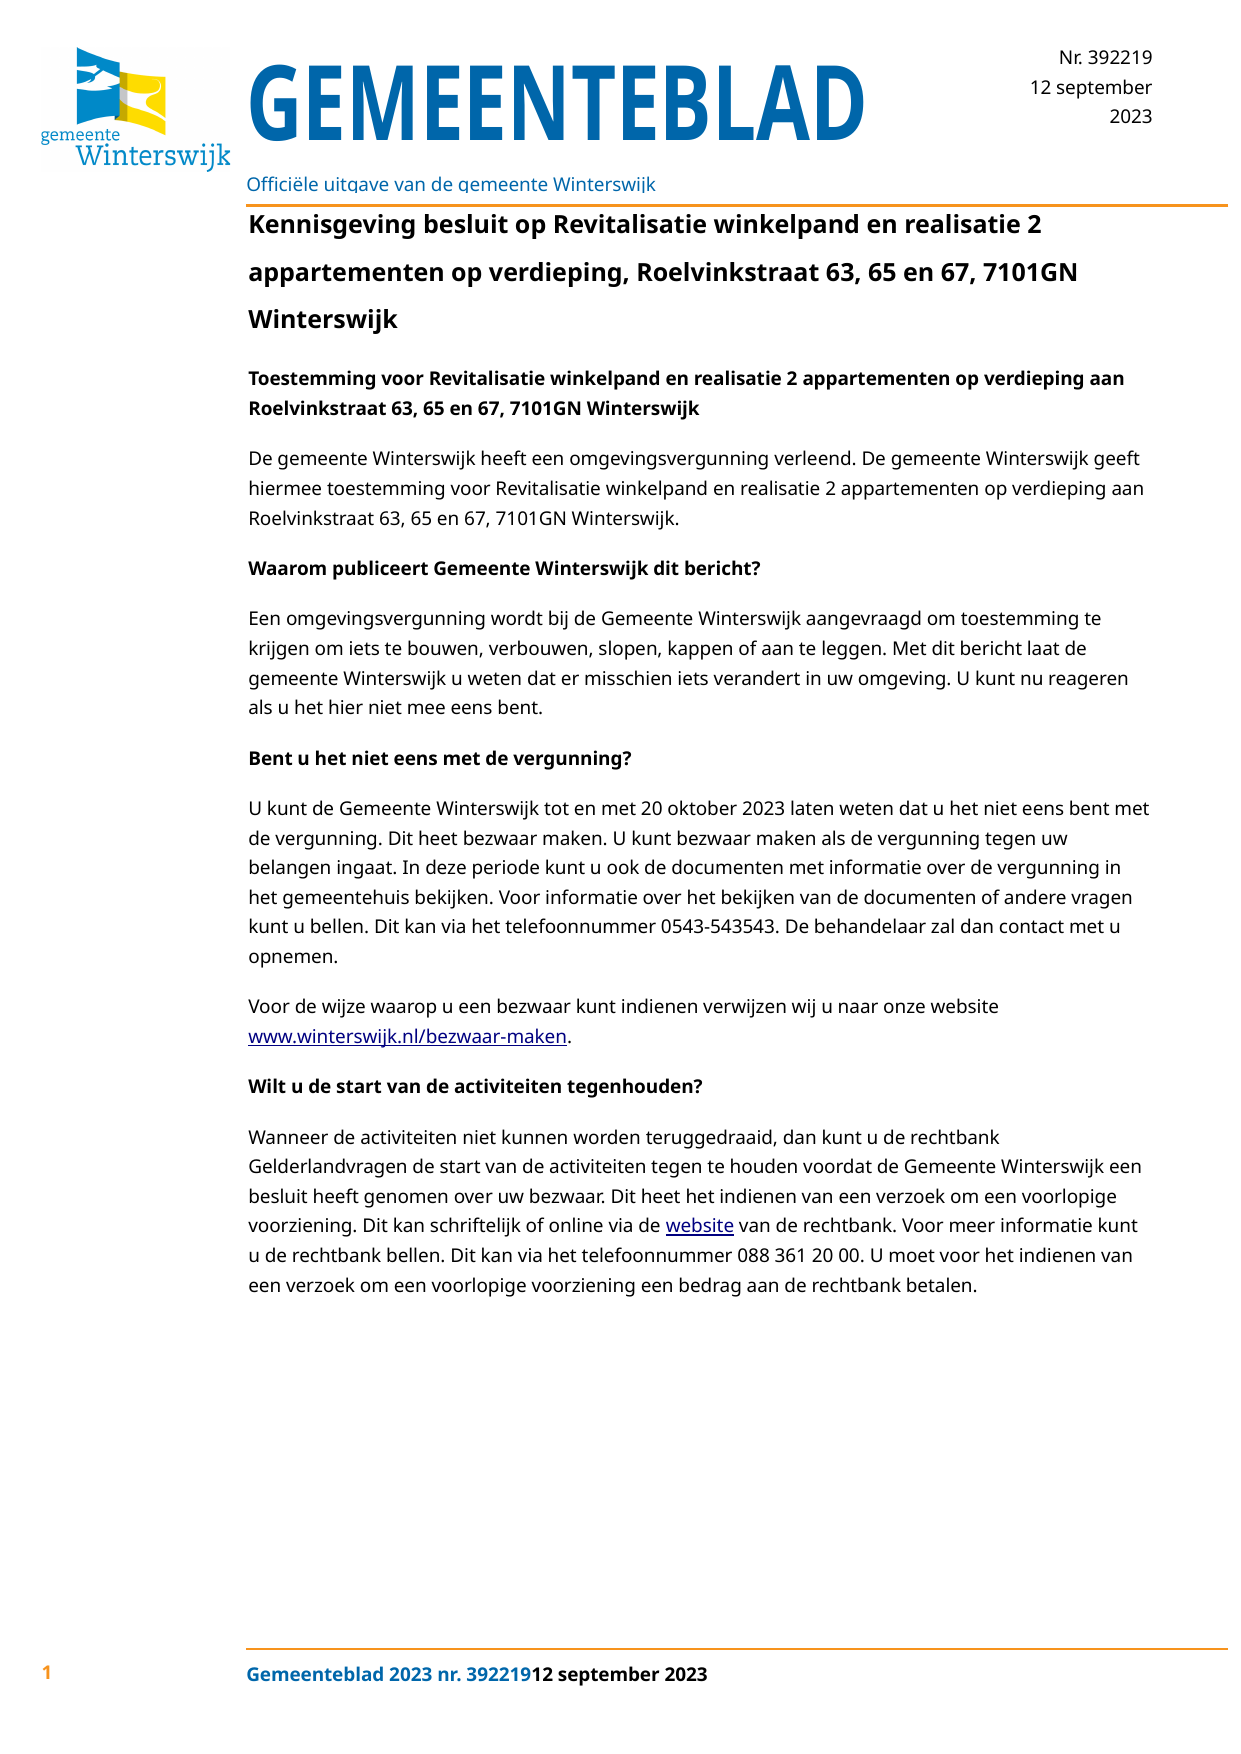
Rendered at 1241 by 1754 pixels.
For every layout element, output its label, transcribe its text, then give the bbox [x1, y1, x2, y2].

text De gemeente Winterswijk heeft een omgevingsvergunning verleend. De gemeente Winterswijk geeft hiermee toestemming voor Revitalisatie winkelpand en realisatie 2 appartementen op verdieping aan Roelvinkstraat 63, 65 en 67, 7101GN Winterswijk. [248, 446, 1152, 530]
text U kunt de Gemeente Winterswijk tot en met 20 oktober 2023 laten weten dat u het niet eens bent met de vergunning. Dit heet bezwaar maken. U kunt bezwaar maken als de vergunning tegen uw belangen ingaat. In deze periode kunt u ook de documenten met informatie over de vergunning in het gemeentehuis bekijken. Voor informatie over het bekijken van de documenten of andere vragen kunt u bellen. Dit kan via het telefoonnummer 0543-543543. De behandelaar zal dan contact met u opnemen. [248, 795, 1152, 969]
text Kennisgeving besluit op Revitalisatie winkelpand en realisatie 2 appartementen op verdieping, Roelvinkstraat 63, 65 en 67, 7101GN Winterswijk [248, 207, 1152, 336]
text Bent u het niet eens met de vergunning? [248, 745, 1152, 770]
text Wanneer de activiteiten niet kunnen worden teruggedraaid, dan kunt u de rechtbank Gelderlandvragen de start van de activiteiten tegen te houden voordat de Gemeente Winterswijk een besluit heeft genomen over uw bezwaar. Dit heet het indienen van een verzoek om een voorlopige voorziening. Dit kan schriftelijk of online via de website van de rechtbank. Voor meer informatie kunt u de rechtbank bellen. Dit kan via het telefoonnummer 088 361 20 00. U moet voor het indienen van een verzoek om een voorlopige voorziening een bedrag aan de rechtbank betalen. [248, 1124, 1152, 1297]
text Wilt u de start van de activiteiten tegenhouden? [248, 1073, 1152, 1099]
picture [41, 47, 231, 172]
text Waarom publiceert Gemeente Winterswijk dit bericht? [248, 555, 1152, 581]
picture [225, 153, 231, 162]
text Toestemming voor Revitalisatie winkelpand en realisatie 2 appartementen op verdieping aan Roelvinkstraat 63, 65 en 67, 7101GN Winterswijk [248, 366, 1152, 421]
text Een omgevingsvergunning wordt bij de Gemeente Winterswijk aangevraagd om toestemming te krijgen om iets te bouwen, verbouwen, slopen, kappen of aan te leggen. Met dit bericht laat de gemeente Winterswijk u weten dat er misschien iets verandert in uw omgeving. U kunt nu reageren als u het hier niet mee eens bent. [248, 606, 1152, 720]
text Voor de wijze waarop u een bezwaar kunt indienen verwijzen wij u naar onze website www.winterswijk.nl/bezwaar-maken. [248, 993, 1152, 1049]
